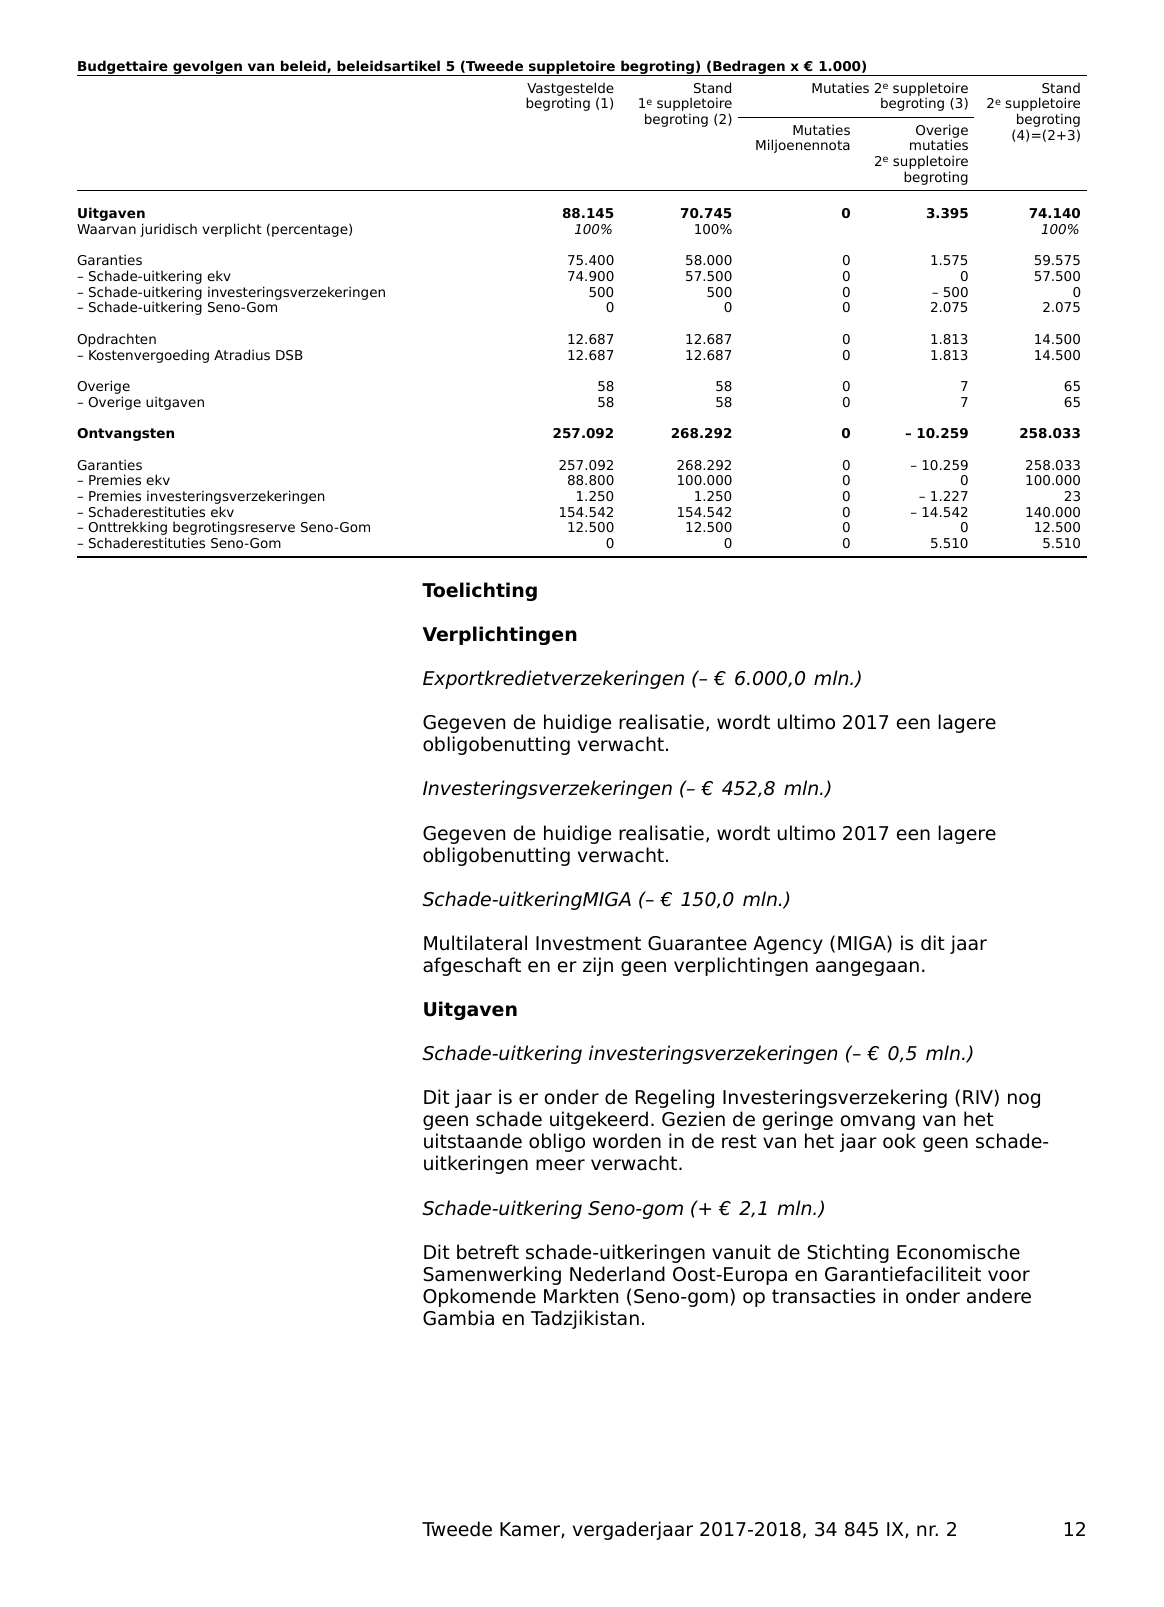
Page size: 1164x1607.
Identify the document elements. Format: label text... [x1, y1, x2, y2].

table_cell [974, 410, 1087, 426]
table_cell – Schade-uitkering investeringsverzekeringen [77, 284, 502, 300]
subtitle Uitgaven [422, 999, 1087, 1021]
table_cell 268.292 [620, 426, 738, 442]
table_cell Stand 1e suppletoire begroting (2) [620, 76, 738, 190]
table_cell 70.745 [620, 206, 738, 221]
table_cell 154.542 [502, 505, 620, 520]
table_cell 257.092 [502, 458, 620, 473]
table_cell Overige mutaties 2e suppletoire begroting [856, 118, 974, 190]
table_cell 0 [738, 347, 856, 363]
table_cell 1.813 [856, 347, 974, 363]
table_cell – Premies ekv [77, 473, 502, 489]
table_cell 58 [620, 395, 738, 410]
table_cell 0 [738, 395, 856, 410]
subtitle Schade-uitkering Seno-gom (+ € 2,1 mln.) [422, 1197, 1087, 1219]
table_cell [738, 363, 856, 379]
table_cell 23 [974, 489, 1087, 504]
table_cell – Premies investeringsverzekeringen [77, 489, 502, 504]
table_cell 100.000 [620, 473, 738, 489]
table_cell 75.400 [502, 253, 620, 269]
table_cell Opdrachten [77, 332, 502, 347]
table_cell 1.813 [856, 332, 974, 347]
subtitle Toelichting [422, 580, 1087, 602]
table_header Budgettaire gevolgen van beleid, beleidsartikel 5 (Tweede suppletoire begroting) (Bedragen x € 1.000) [77, 59, 1087, 75]
table_cell [856, 316, 974, 332]
text Gegeven de huidige realisatie, wordt ultimo 2017 een lagere obligobenutting verwacht. [422, 822, 1087, 866]
table_cell 2.075 [974, 300, 1087, 316]
table_cell – Schaderestituties Seno-Gom [77, 536, 502, 556]
table_cell 100% [620, 221, 738, 237]
table_cell [856, 221, 974, 237]
table_cell 154.542 [620, 505, 738, 520]
table_cell 0 [738, 206, 856, 221]
table_cell – Schade-uitkering Seno-Gom [77, 300, 502, 316]
table_cell [738, 221, 856, 237]
table_cell 65 [974, 395, 1087, 410]
subtitle Verplichtingen [422, 624, 1087, 646]
table_cell [856, 442, 974, 457]
table_cell Waarvan juridisch verplicht (percentage) [77, 221, 502, 237]
table_cell Mutaties 2e suppletoire begroting (3) [738, 76, 974, 117]
table_cell 100% [502, 221, 620, 237]
table_cell [856, 191, 974, 206]
table_cell [77, 363, 502, 379]
table_cell 1.575 [856, 253, 974, 269]
table_cell 2.075 [856, 300, 974, 316]
table_cell 12.687 [620, 347, 738, 363]
table_cell 3.395 [856, 206, 974, 221]
table_cell 57.500 [974, 269, 1087, 284]
table_cell 5.510 [856, 536, 974, 556]
table_cell [77, 410, 502, 426]
table_cell 100.000 [974, 473, 1087, 489]
table_cell [502, 442, 620, 457]
table_cell 268.292 [620, 458, 738, 473]
table_cell 1.250 [620, 489, 738, 504]
table_cell 7 [856, 379, 974, 394]
table_cell 0 [620, 300, 738, 316]
text Multilateral Investment Guarantee Agency (MIGA) is dit jaar afgeschaft en er zijn geen verplichtingen aangegaan. [422, 933, 1087, 977]
table_cell 12.500 [620, 520, 738, 536]
table_cell 0 [974, 284, 1087, 300]
table_cell 258.033 [974, 426, 1087, 442]
subtitle Investeringsverzekeringen (– € 452,8 mln.) [422, 778, 1087, 800]
table_cell [77, 316, 502, 332]
table_cell – Schaderestituties ekv [77, 505, 502, 520]
table_cell [502, 316, 620, 332]
table_cell 0 [738, 489, 856, 504]
subtitle Schade-uitkeringMIGA (– € 150,0 mln.) [422, 889, 1087, 911]
table_cell 57.500 [620, 269, 738, 284]
table_cell – 500 [856, 284, 974, 300]
table_cell [856, 410, 974, 426]
table_cell 12.500 [974, 520, 1087, 536]
table_cell [738, 191, 856, 206]
table_cell 88.800 [502, 473, 620, 489]
table_cell [620, 191, 738, 206]
table_cell 0 [738, 379, 856, 394]
table_cell [620, 316, 738, 332]
table_cell 258.033 [974, 458, 1087, 473]
table_cell 0 [738, 269, 856, 284]
table_cell 65 [974, 379, 1087, 394]
text Gegeven de huidige realisatie, wordt ultimo 2017 een lagere obligobenutting verwacht. [422, 712, 1087, 756]
table_cell 74.900 [502, 269, 620, 284]
table_cell 14.500 [974, 347, 1087, 363]
table_cell [974, 191, 1087, 206]
table_cell Overige [77, 379, 502, 394]
table_cell [738, 316, 856, 332]
table_cell 0 [738, 536, 856, 556]
table_cell 0 [738, 458, 856, 473]
table_cell 0 [738, 300, 856, 316]
table_cell [502, 363, 620, 379]
table_cell – 10.259 [856, 458, 974, 473]
table_cell 257.092 [502, 426, 620, 442]
table_cell 58 [502, 395, 620, 410]
table_cell [738, 410, 856, 426]
table_cell [77, 237, 502, 253]
table_cell [502, 191, 620, 206]
table_cell 5.510 [974, 536, 1087, 556]
table_cell 88.145 [502, 206, 620, 221]
table_cell 0 [738, 253, 856, 269]
table_cell [974, 316, 1087, 332]
table_cell 0 [738, 332, 856, 347]
table_cell – 10.259 [856, 426, 974, 442]
table_cell 0 [738, 473, 856, 489]
table_cell Garanties [77, 253, 502, 269]
table_cell 12.687 [620, 332, 738, 347]
table_cell [77, 191, 502, 206]
table_cell Vastgestelde begroting (1) [502, 76, 620, 190]
table_cell [77, 117, 502, 190]
table_cell 59.575 [974, 253, 1087, 269]
table_cell [77, 442, 502, 457]
table_cell 58 [502, 379, 620, 394]
subtitle Exportkredietverzekeringen (– € 6.000,0 mln.) [422, 668, 1087, 690]
table_cell [738, 442, 856, 457]
table_cell 140.000 [974, 505, 1087, 520]
table_cell – Schade-uitkering ekv [77, 269, 502, 284]
table_cell – 14.542 [856, 505, 974, 520]
table_cell [856, 363, 974, 379]
table_cell 500 [620, 284, 738, 300]
table_cell – 1.227 [856, 489, 974, 504]
table_cell 0 [856, 269, 974, 284]
table_cell 12.500 [502, 520, 620, 536]
table_cell [620, 410, 738, 426]
table_cell 12.687 [502, 347, 620, 363]
table_cell [502, 410, 620, 426]
table_cell 0 [738, 426, 856, 442]
table_cell 58 [620, 379, 738, 394]
table_cell 0 [738, 520, 856, 536]
table_cell 0 [856, 520, 974, 536]
table_cell Mutaties Miljoenennota [738, 118, 856, 190]
table_cell 0 [502, 300, 620, 316]
table_cell [620, 363, 738, 379]
table_cell [77, 76, 502, 117]
table_cell 7 [856, 395, 974, 410]
table_cell Stand 2e suppletoire begroting (4)=(2+3) [974, 76, 1087, 190]
table_cell 0 [620, 536, 738, 556]
text Dit betreft schade-uitkeringen vanuit de Stichting Economische Samenwerking Nederland Oost-Europa en Garantiefaciliteit voor Opkomende Markten (Seno-gom) op transacties in onder andere Gambia en Tadzjikistan. [422, 1242, 1087, 1329]
table_cell [502, 237, 620, 253]
table_cell [738, 237, 856, 253]
table_cell 100% [974, 221, 1087, 237]
table_cell [620, 442, 738, 457]
table_cell 12.687 [502, 332, 620, 347]
table_cell [856, 237, 974, 253]
table_cell – Overige uitgaven [77, 395, 502, 410]
text Dit jaar is er onder de Regeling Investeringsverzekering (RIV) nog geen schade uitgekeerd. Gezien de geringe omvang van het uitstaande obligo worden in de rest van het jaar ook geen schade-uitkeringen meer verwacht. [422, 1087, 1087, 1175]
table_cell Uitgaven [77, 206, 502, 221]
table_cell Ontvangsten [77, 426, 502, 442]
table_cell 0 [738, 505, 856, 520]
table_cell 0 [738, 284, 856, 300]
subtitle Schade-uitkering investeringsverzekeringen (– € 0,5 mln.) [422, 1043, 1087, 1065]
table_cell 0 [502, 536, 620, 556]
table_cell – Onttrekking begrotingsreserve Seno-Gom [77, 520, 502, 536]
table_cell Garanties [77, 458, 502, 473]
table_cell 74.140 [974, 206, 1087, 221]
table_cell [974, 237, 1087, 253]
table_cell 1.250 [502, 489, 620, 504]
table_cell 58.000 [620, 253, 738, 269]
table_cell 500 [502, 284, 620, 300]
table_cell [974, 363, 1087, 379]
table_cell [974, 442, 1087, 457]
table_cell – Kostenvergoeding Atradius DSB [77, 347, 502, 363]
table_cell [620, 237, 738, 253]
table_cell 0 [856, 473, 974, 489]
table_cell 14.500 [974, 332, 1087, 347]
